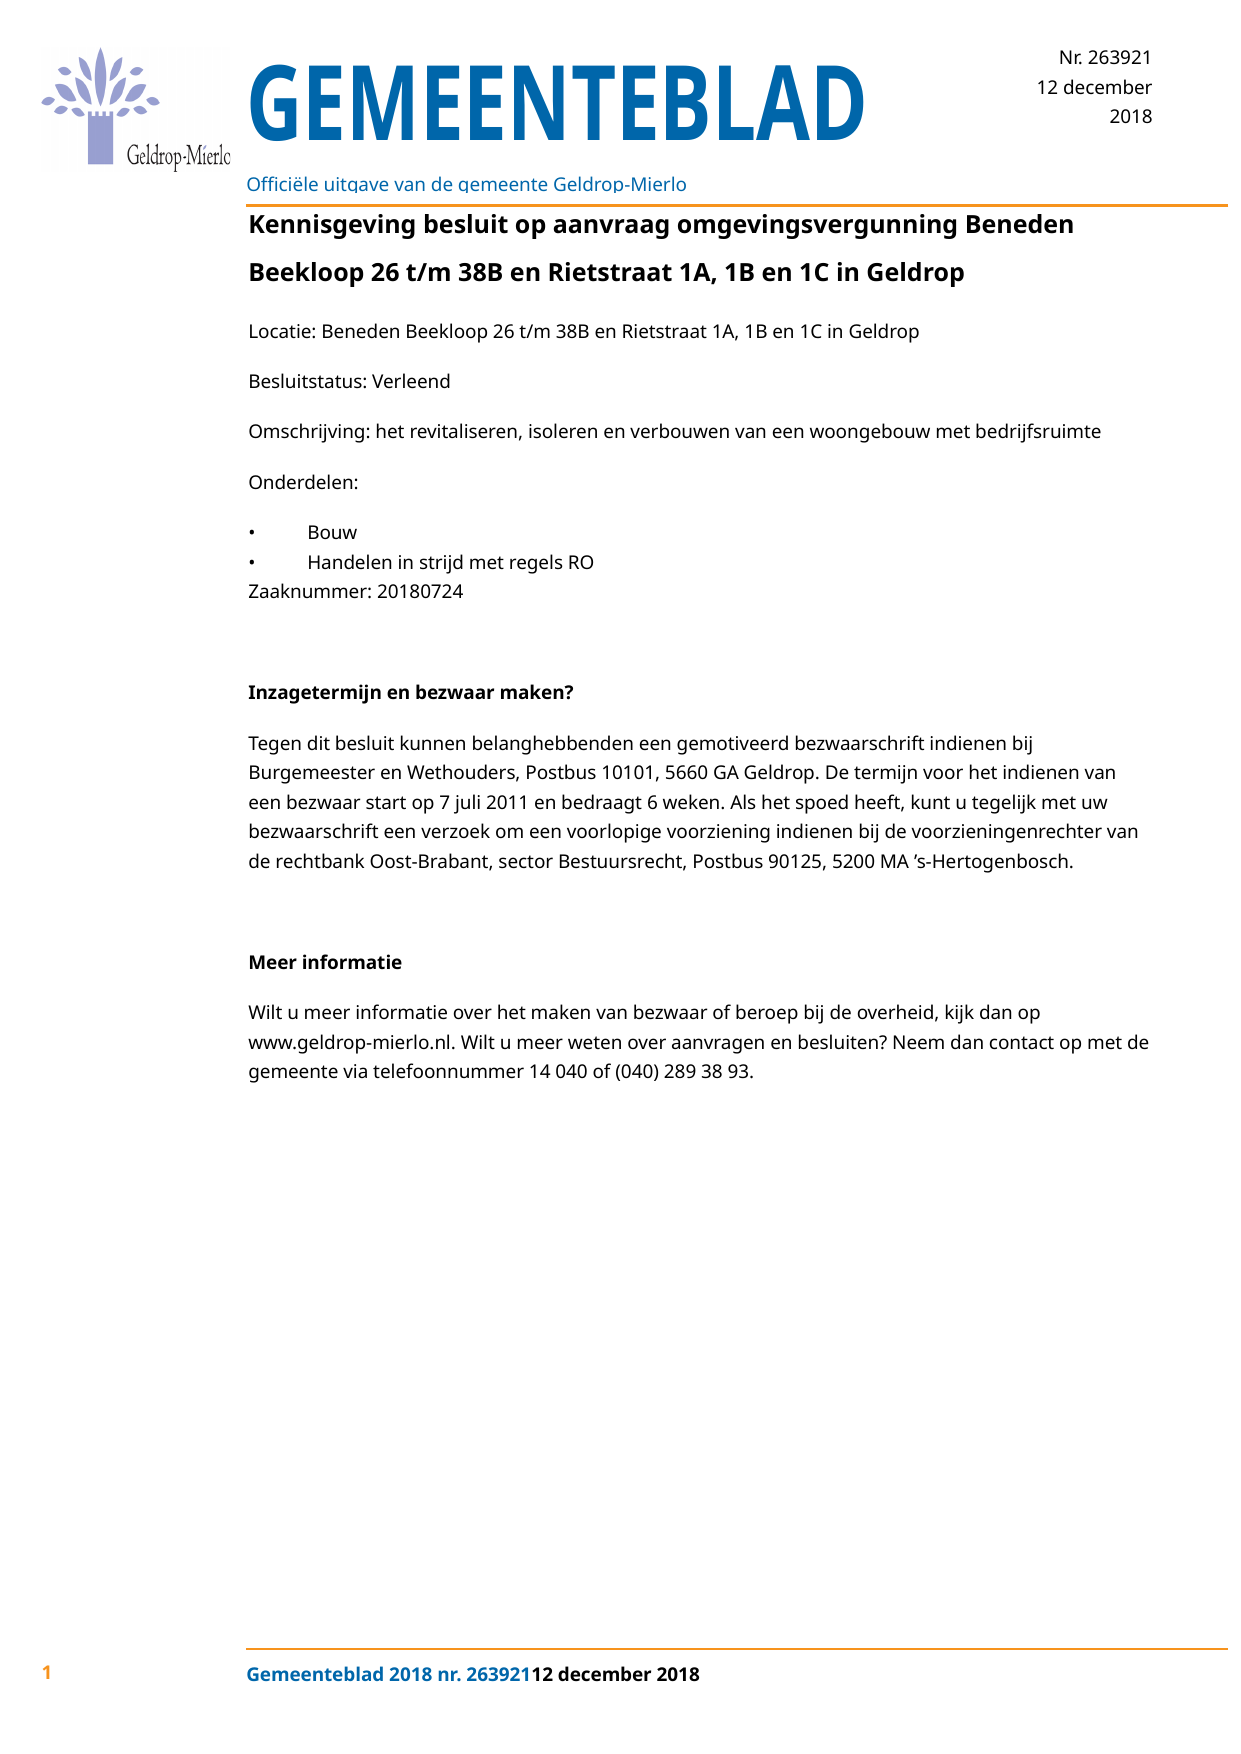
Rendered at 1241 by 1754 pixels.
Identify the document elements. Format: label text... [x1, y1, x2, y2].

text Inzagetermijn en bezwaar maken? [248, 679, 1152, 705]
text Omschrijving: het revitaliseren, isoleren en verbouwen van een woongebouw met bedrijfsruimte [248, 419, 1152, 444]
text Wilt u meer informatie over het maken van bezwaar of beroep bij de overheid, kijk dan op www.geldrop-mierlo.nl. Wilt u meer weten over aanvragen en besluiten? Neem dan contact op met de gemeente via telefoonnummer 14 040 of (040) 289 38 93. [248, 999, 1152, 1084]
text Locatie: Beneden Beekloop 26 t/m 38B en Rietstraat 1A, 1B en 1C in Geldrop [248, 318, 1152, 344]
picture [41, 47, 231, 172]
text Meer informatie [248, 949, 1152, 975]
list Bouw [248, 519, 1152, 545]
text Kennisgeving besluit op aanvraag omgevingsvergunning Beneden Beekloop 26 t/m 38B en Rietstraat 1A, 1B en 1C in Geldrop [248, 207, 1152, 288]
list Handelen in strijd met regels RO [248, 549, 1152, 575]
text Onderdelen: [248, 469, 1152, 495]
text Zaaknummer: 20180724 [248, 579, 1152, 604]
text Besluitstatus: Verleend [248, 368, 1152, 394]
text Tegen dit besluit kunnen belanghebbenden een gemotiveerd bezwaarschrift indienen bij Burgemeester en Wethouders, Postbus 10101, 5660 GA Geldrop. De termijn voor het indienen van een bezwaar start op 7 juli 2011 en bedraagt 6 weken. Als het spoed heeft, kunt u tegelijk met uw bezwaarschrift een verzoek om een voorlopige voorziening indienen bij de voorzieningenrechter van de rechtbank Oost-Brabant, sector Bestuursrecht, Postbus 90125, 5200 MA ’s-Hertogenbosch. [248, 730, 1152, 874]
